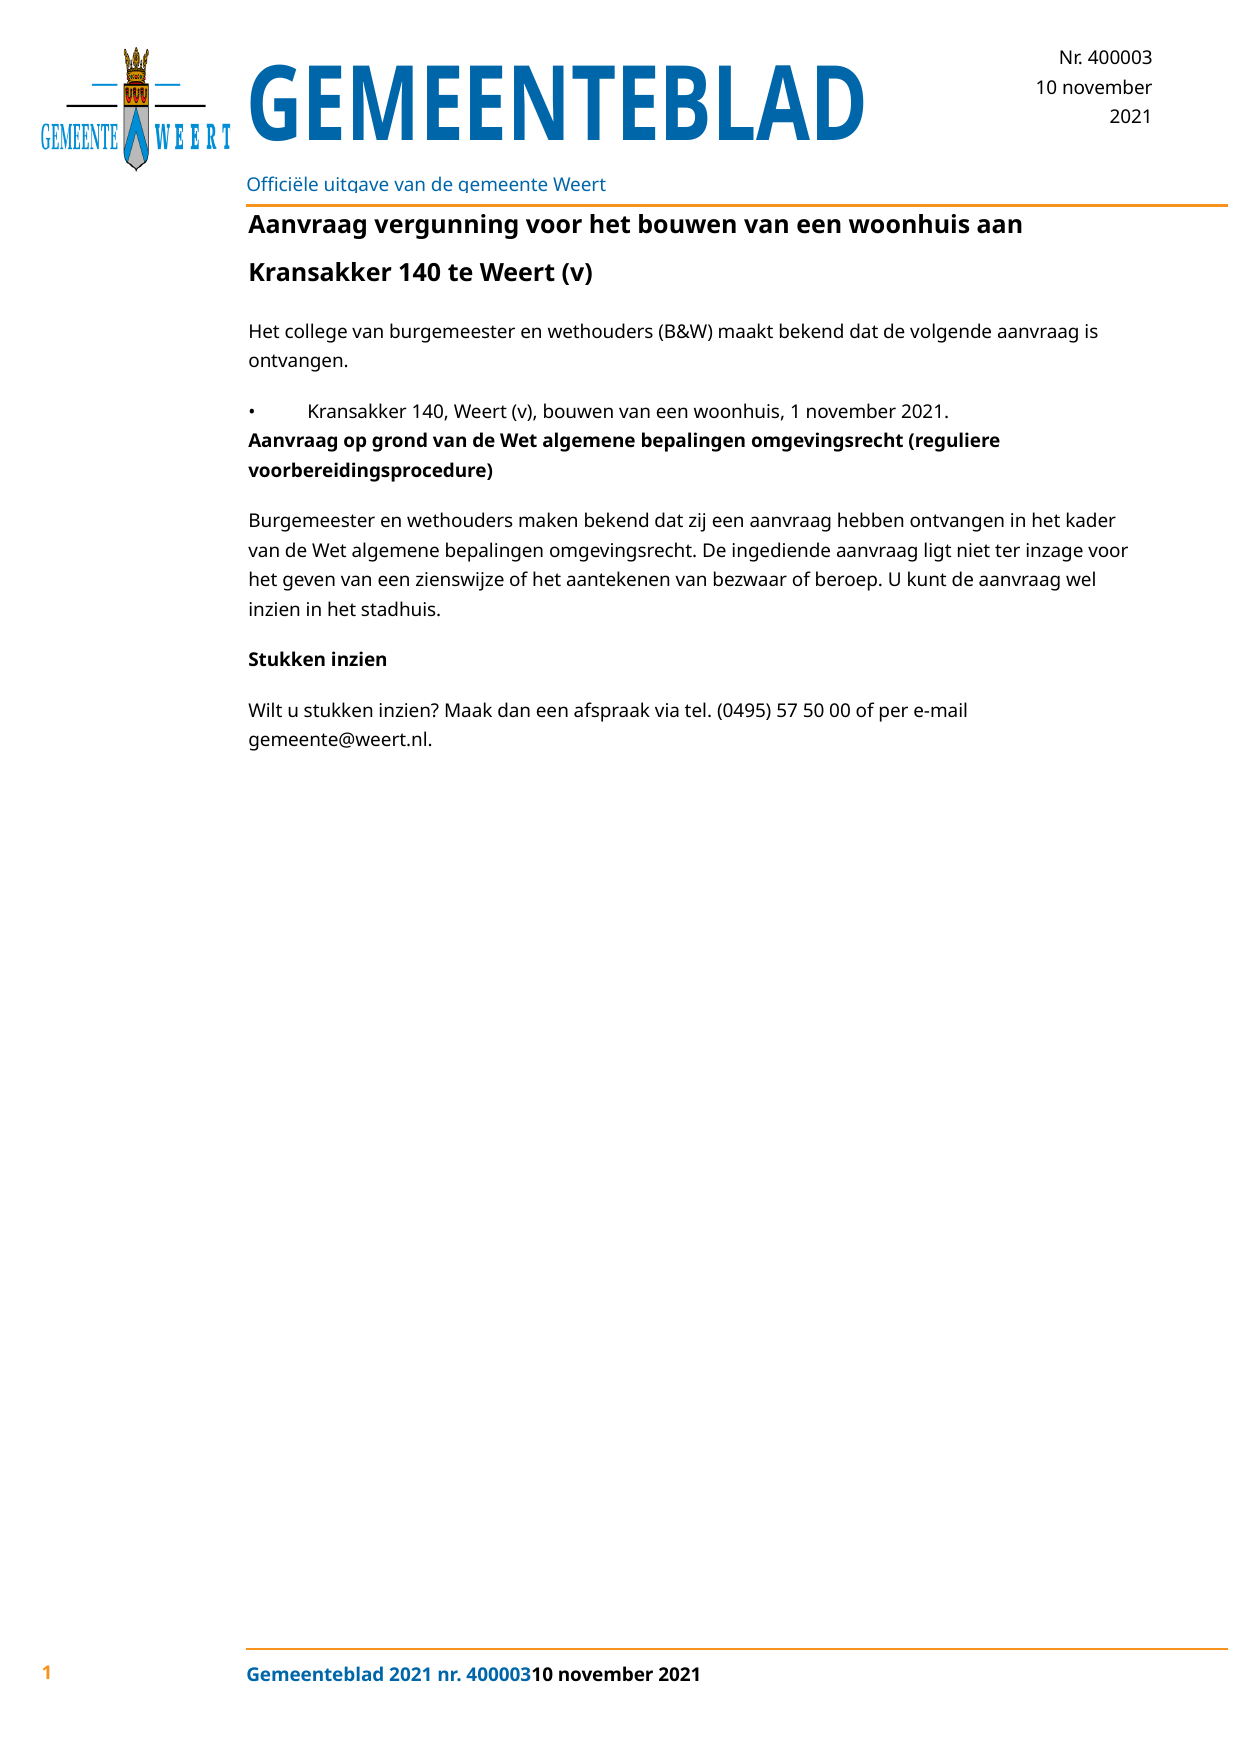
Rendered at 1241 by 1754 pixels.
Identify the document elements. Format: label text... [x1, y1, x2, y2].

text Wilt u stukken inzien? Maak dan een afspraak via tel. (0495) 57 50 00 of per e-mail gemeente@weert.nl. [248, 697, 1152, 752]
text Aanvraag vergunning voor het bouwen van een woonhuis aan Kransakker 140 te Weert (v) [248, 207, 1152, 288]
text Aanvraag op grond van de Wet algemene bepalingen omgevingsrecht (reguliere voorbereidingsprocedure) [248, 427, 1152, 483]
text Het college van burgemeester en wethouders (B&W) maakt bekend dat de volgende aanvraag is ontvangen. [248, 318, 1152, 373]
text Burgemeester en wethouders maken bekend dat zij een aanvraag hebben ontvangen in het kader van de Wet algemene bepalingen omgevingsrecht. De ingediende aanvraag ligt niet ter inzage voor het geven van een zienswijze of het aantekenen van bezwaar of beroep. U kunt de aanvraag wel inzien in het stadhuis. [248, 507, 1152, 622]
list Kransakker 140, Weert (v), bouwen van een woonhuis, 1 november 2021. [248, 398, 1152, 424]
picture [41, 47, 231, 172]
text Stukken inzien [248, 647, 1152, 672]
